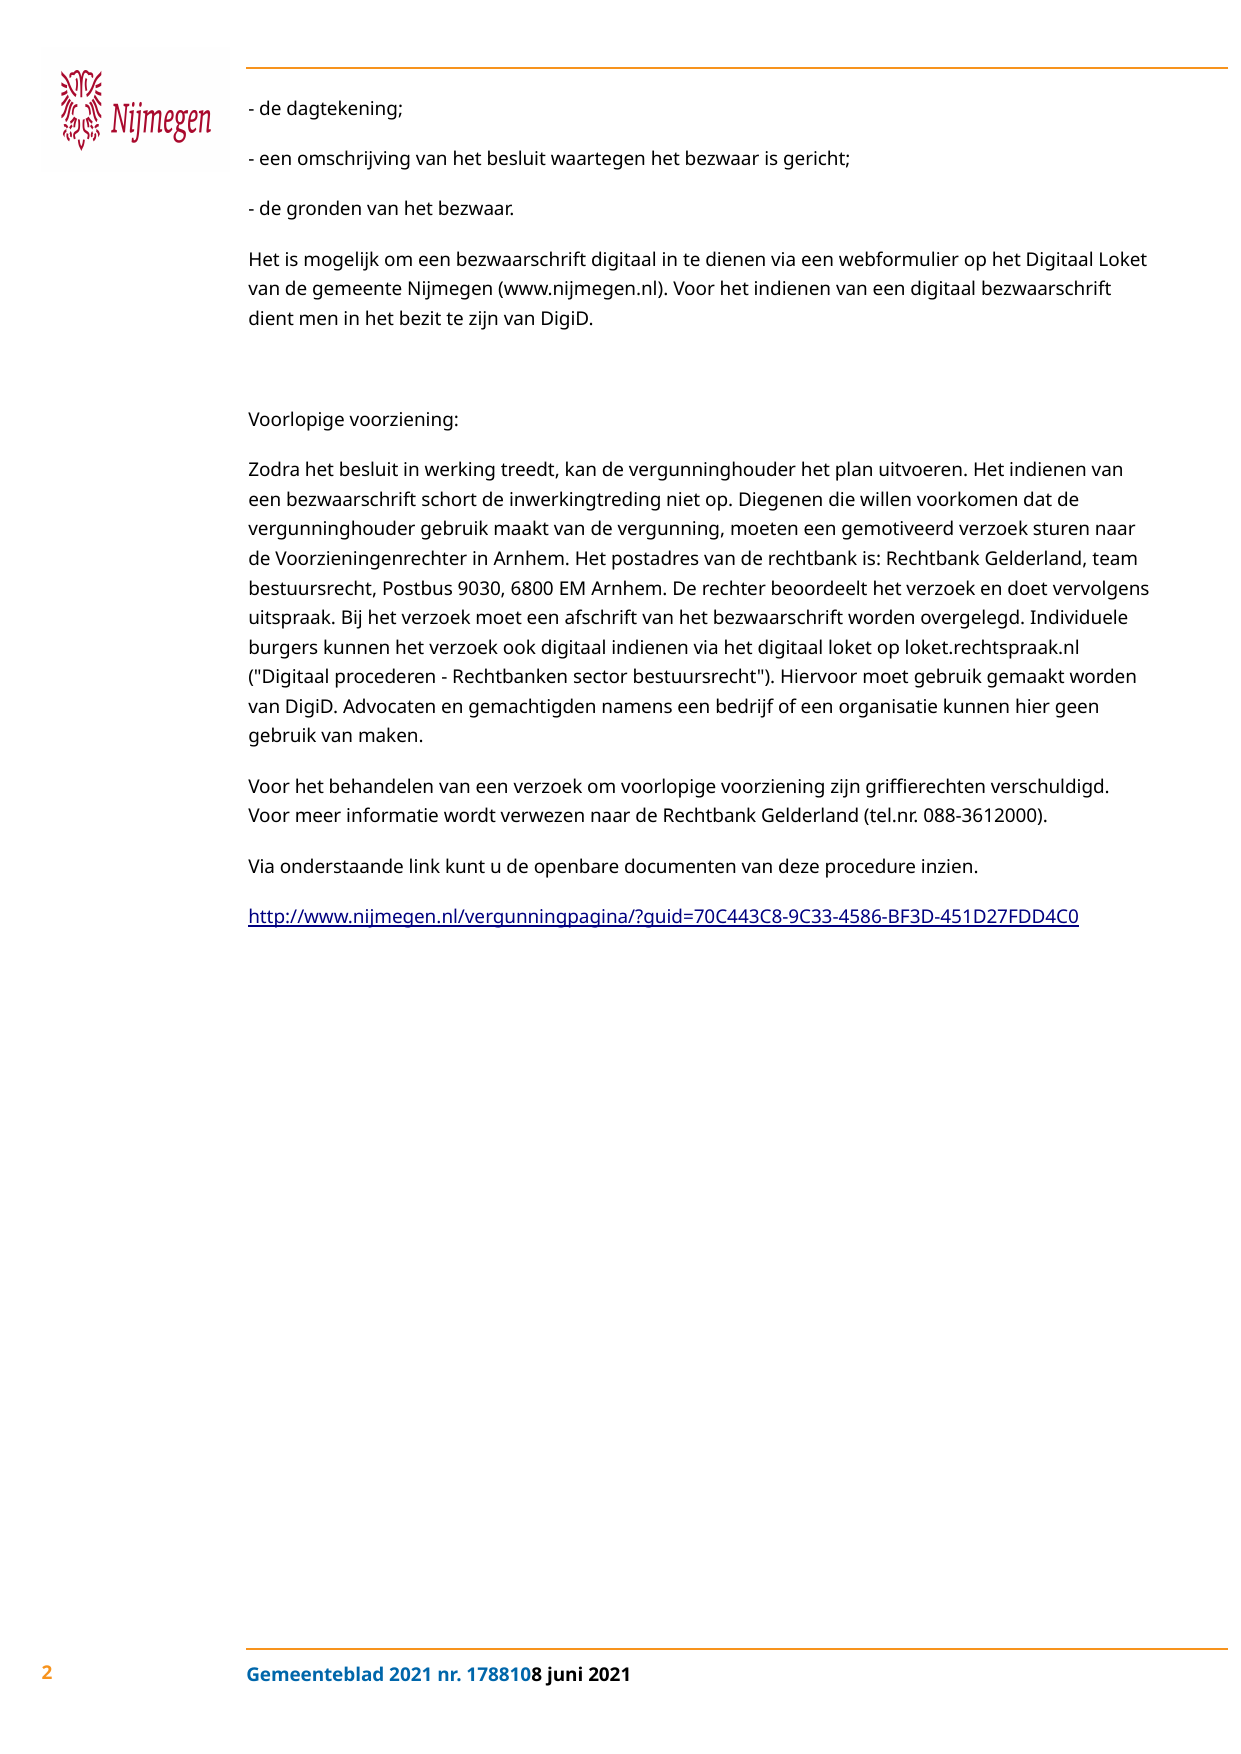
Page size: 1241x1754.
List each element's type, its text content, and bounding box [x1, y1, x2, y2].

text - de gronden van het bezwaar. [248, 196, 1152, 221]
text - een omschrijving van het besluit waartegen het bezwaar is gericht; [248, 145, 1152, 171]
text Zodra het besluit in werking treedt, kan de vergunninghouder het plan uitvoeren. Het indienen van een bezwaarschrift schort de inwerkingtreding niet op. Diegenen die willen voorkomen dat de vergunninghouder gebruik maakt van de vergunning, moeten een gemotiveerd verzoek sturen naar de Voorzieningenrechter in Arnhem. Het postadres van de rechtbank is: Rechtbank Gelderland, team bestuursrecht, Postbus 9030, 6800 EM Arnhem. De rechter beoordeelt het verzoek en doet vervolgens uitspraak. Bij het verzoek moet een afschrift van het bezwaarschrift worden overgelegd. Individuele burgers kunnen het verzoek ook digitaal indienen via het digitaal loket op loket.rechtspraak.nl ("Digitaal procederen - Rechtbanken sector bestuursrecht"). Hiervoor moet gebruik gemaakt worden van DigiD. Advocaten en gemachtigden namens een bedrijf of een organisatie kunnen hier geen gebruik van maken. [248, 456, 1152, 748]
text http://www.nijmegen.nl/vergunningpagina/?guid=70C443C8-9C33-4586-BF3D-451D27FDD4C0 [248, 903, 1152, 929]
text Voorlopige voorziening: [248, 406, 1152, 432]
picture [41, 47, 231, 172]
text Via onderstaande link kunt u de openbare documenten van deze procedure inzien. [248, 853, 1152, 879]
text Voor het behandelen van een verzoek om voorlopige voorziening zijn griffierechten verschuldigd. Voor meer informatie wordt verwezen naar de Rechtbank Gelderland (tel.nr. 088-3612000). [248, 773, 1152, 828]
text Het is mogelijk om een bezwaarschrift digitaal in te dienen via een webformulier op het Digitaal Loket van de gemeente Nijmegen (www.nijmegen.nl). Voor het indienen van een digitaal bezwaarschrift dient men in het bezit te zijn van DigiD. [248, 246, 1152, 331]
text - de dagtekening; [248, 95, 1152, 121]
